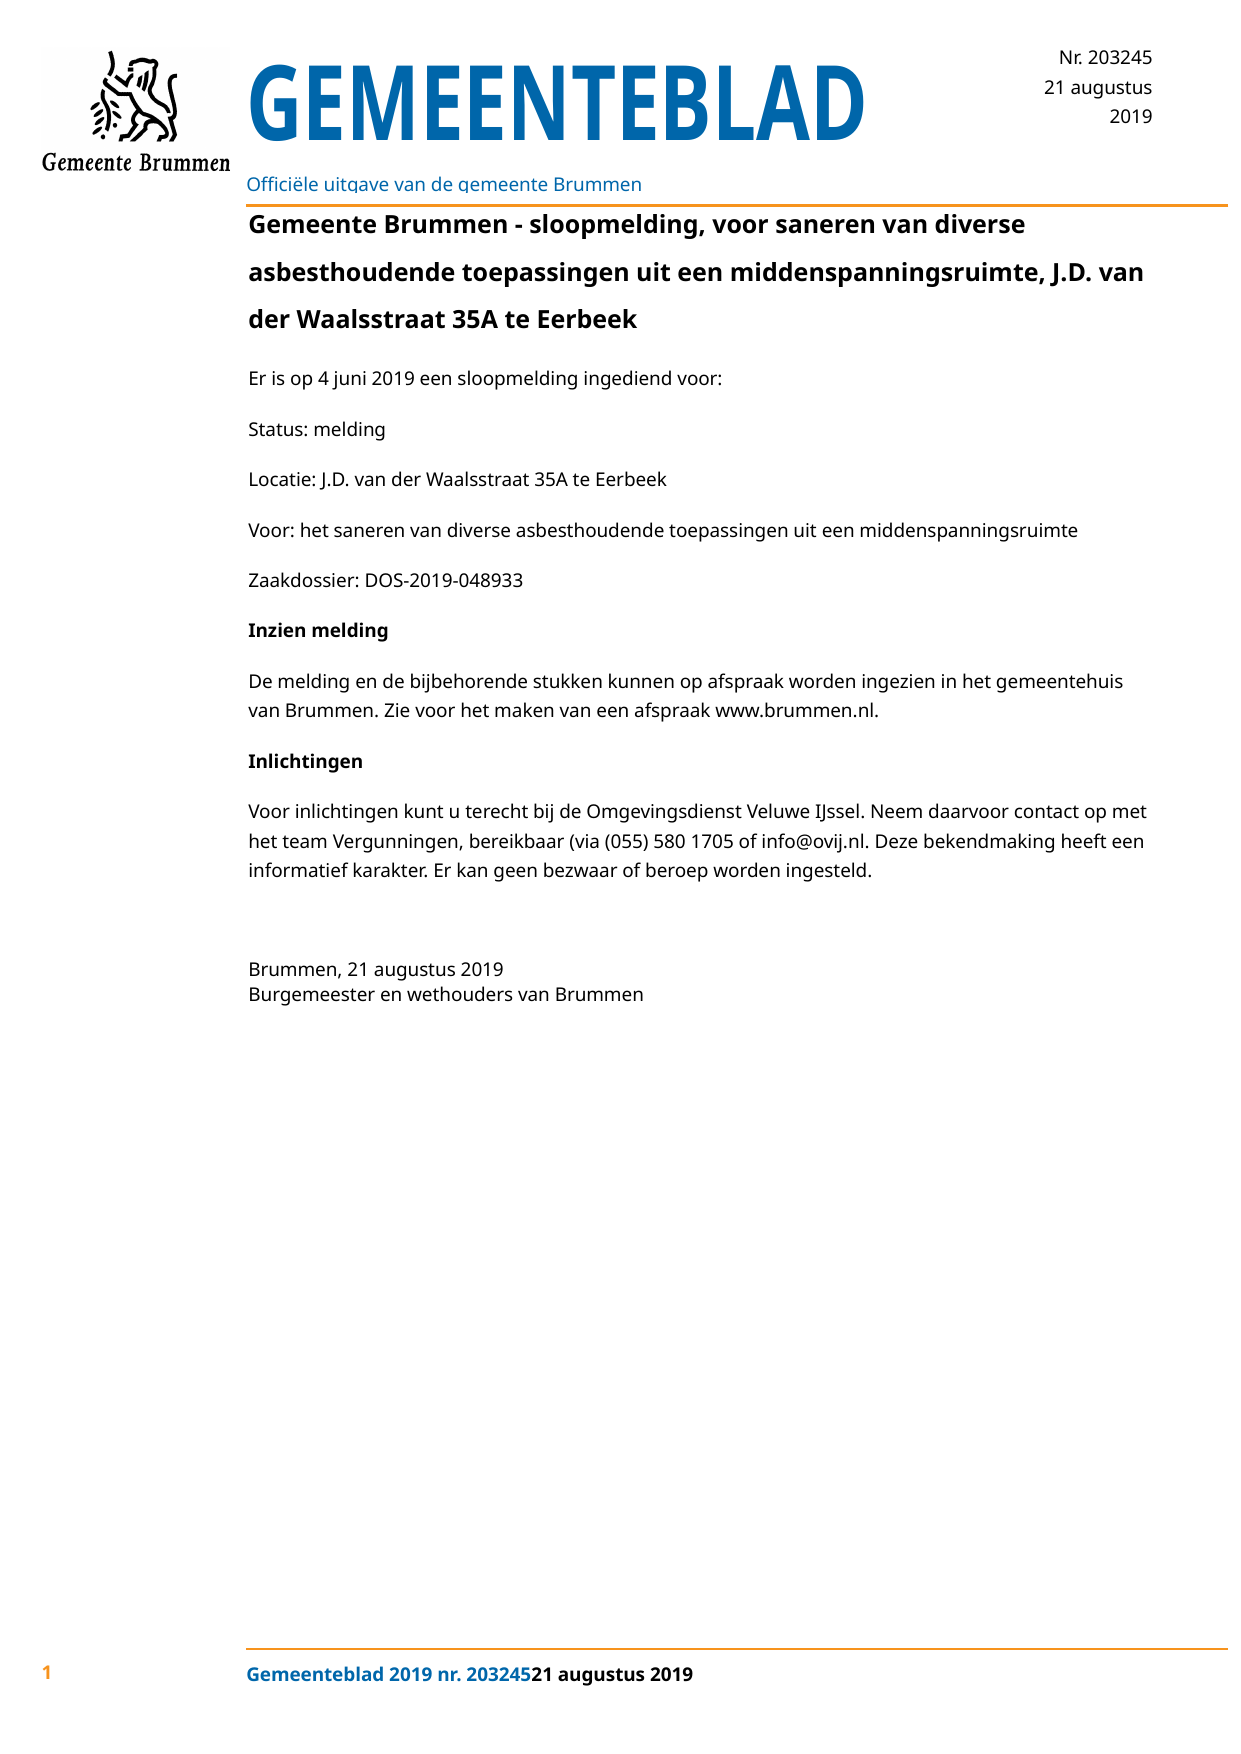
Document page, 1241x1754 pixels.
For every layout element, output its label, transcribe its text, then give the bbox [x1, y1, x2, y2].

text Inzien melding [248, 618, 1152, 643]
text Voor inlichtingen kunt u terecht bij de Omgevingsdienst Veluwe IJssel. Neem daarvoor contact op met het team Vergunningen, bereikbaar (via (055) 580 1705 of info@ovij.nl. Deze bekendmaking heeft een informatief karakter. Er kan geen bezwaar of beroep worden ingesteld. [248, 798, 1152, 883]
text Voor: het saneren van diverse asbesthoudende toepassingen uit een middenspanningsruimte [248, 517, 1152, 542]
text Locatie: J.D. van der Waalsstraat 35A te Eerbeek [248, 466, 1152, 492]
text Gemeente Brummen - sloopmelding, voor saneren van diverse asbesthoudende toepassingen uit een middenspanningsruimte, J.D. van der Waalsstraat 35A te Eerbeek [248, 207, 1152, 336]
text Inlichtingen [248, 748, 1152, 774]
text Status: melding [248, 416, 1152, 442]
text Zaakdossier: DOS-2019-048933 [248, 567, 1152, 593]
text Er is op 4 juni 2019 een sloopmelding ingediend voor: [248, 366, 1152, 391]
text Brummen, 21 augustus 2019 [248, 956, 1152, 982]
picture [41, 47, 231, 172]
text Burgemeester en wethouders van Brummen [248, 982, 1152, 1007]
text De melding en de bijbehorende stukken kunnen op afspraak worden ingezien in het gemeentehuis van Brummen. Zie voor het maken van een afspraak www.brummen.nl. [248, 668, 1152, 723]
